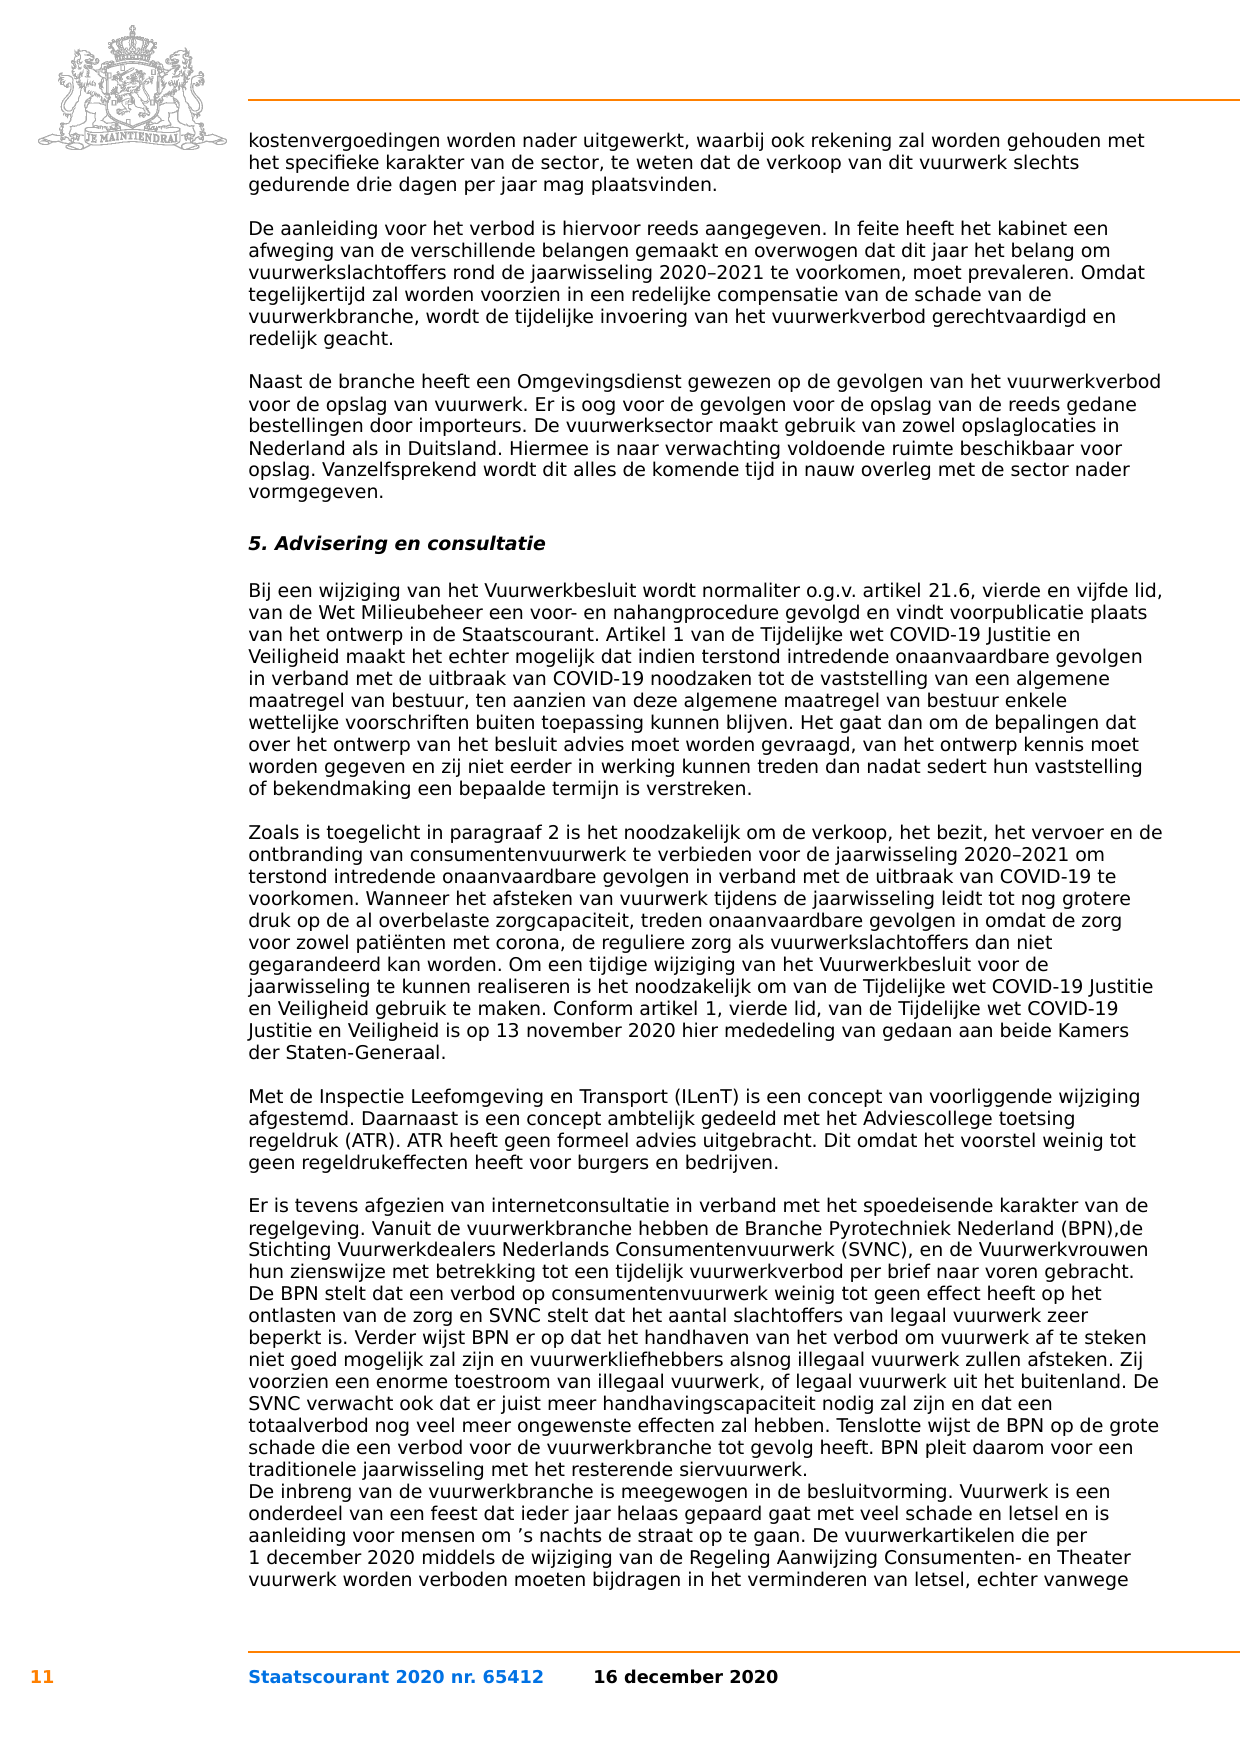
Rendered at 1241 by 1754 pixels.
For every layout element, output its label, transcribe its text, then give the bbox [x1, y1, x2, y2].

text Zoals is toegelicht in paragraaf 2 is het noodzakelijk om de verkoop, het bezit, het vervoer en de ontbranding van consumentenvuurwerk te verbieden voor de jaarwisseling 2020–2021 om terstond intredende onaanvaardbare gevolgen in verband met de uitbraak van COVID-19 te voorkomen. Wanneer het afsteken van vuurwerk tijdens de jaarwisseling leidt tot nog grotere druk op de al overbelaste zorgcapaciteit, treden onaanvaardbare gevolgen in omdat de zorg voor zowel patiënten met corona, de reguliere zorg als vuurwerkslachtoffers dan niet gegarandeerd kan worden. Om een tijdige wijziging van het Vuurwerkbesluit voor de jaarwisseling te kunnen realiseren is het noodzakelijk om van de Tijdelijke wet COVID-19 Justitie en Veiligheid gebruik te maken. Conform artikel 1, vierde lid, van de Tijdelijke wet COVID-19 Justitie en Veiligheid is op 13 november 2020 hier mededeling van gedaan aan beide Kamers der Staten-Generaal. [248, 822, 1163, 1064]
text Bij een wijziging van het Vuurwerkbesluit wordt normaliter o.g.v. artikel 21.6, vierde en vijfde lid, van de Wet Milieubeheer een voor- en nahangprocedure gevolgd en vindt voorpublicatie plaats van het ontwerp in de Staatscourant. Artikel 1 van de Tijdelijke wet COVID-19 Justitie en Veiligheid maakt het echter mogelijk dat indien terstond intredende onaanvaardbare gevolgen in verband met de uitbraak van COVID-19 noodzaken tot de vaststelling van een algemene maatregel van bestuur, ten aanzien van deze algemene maatregel van bestuur enkele wettelijke voorschriften buiten toepassing kunnen blijven. Het gaat dan om de bepalingen dat over het ontwerp van het besluit advies moet worden gevraagd, van het ontwerp kennis moet worden gegeven en zij niet eerder in werking kunnen treden dan nadat sedert hun vaststelling of bekendmaking een bepaalde termijn is verstreken. [248, 580, 1163, 800]
text Er is tevens afgezien van internetconsultatie in verband met het spoedeisende karakter van de regelgeving. Vanuit de vuurwerkbranche hebben de Branche Pyrotechniek Nederland (BPN),de Stichting Vuurwerkdealers Nederlands Consumentenvuurwerk (SVNC), en de Vuurwerkvrouwen hun zienswijze met betrekking tot een tijdelijk vuurwerkverbod per brief naar voren gebracht. De BPN stelt dat een verbod op consumentenvuurwerk weinig tot geen effect heeft op het ontlasten van de zorg en SVNC stelt dat het aantal slachtoffers van legaal vuurwerk zeer beperkt is. Verder wijst BPN er op dat het handhaven van het verbod om vuurwerk af te steken niet goed mogelijk zal zijn en vuurwerkliefhebbers alsnog illegaal vuurwerk zullen afsteken. Zij voorzien een enorme toestroom van illegaal vuurwerk, of legaal vuurwerk uit het buitenland. De SVNC verwacht ook dat er juist meer handhavingscapaciteit nodig zal zijn en dat een totaalverbod nog veel meer ongewenste effecten zal hebben. Tenslotte wijst de BPN op de grote schade die een verbod voor de vuurwerkbranche tot gevolg heeft. BPN pleit daarom voor een traditionele jaarwisseling met het resterende siervuurwerk. [248, 1195, 1163, 1481]
text kostenvergoedingen worden nader uitgewerkt, waarbij ook rekening zal worden gehouden met het specifieke karakter van de sector, te weten dat de verkoop van dit vuurwerk slechts gedurende drie dagen per jaar mag plaatsvinden. [248, 130, 1163, 196]
text Naast de branche heeft een Omgevingsdienst gewezen op de gevolgen van het vuurwerkverbod voor de opslag van vuurwerk. Er is oog voor de gevolgen voor de opslag van de reeds gedane bestellingen door importeurs. De vuurwerksector maakt gebruik van zowel opslaglocaties in Nederland als in Duitsland. Hiermee is naar verwachting voldoende ruimte beschikbaar voor opslag. Vanzelfsprekend wordt dit alles de komende tijd in nauw overleg met de sector nader vormgegeven. [248, 371, 1163, 503]
text De inbreng van de vuurwerkbranche is meegewogen in de besluitvorming. Vuurwerk is een onderdeel van een feest dat ieder jaar helaas gepaard gaat met veel schade en letsel en is aanleiding voor mensen om ’s nachts de straat op te gaan. De vuurwerkartikelen die per 1 december 2020 middels de wijziging van de Regeling Aanwijzing Consumenten- en Theater vuurwerk worden verboden moeten bijdragen in het verminderen van letsel, echter vanwege [248, 1481, 1163, 1591]
picture [38, 25, 227, 150]
text De aanleiding voor het verbod is hiervoor reeds aangegeven. In feite heeft het kabinet een afweging van de verschillende belangen gemaakt en overwogen dat dit jaar het belang om vuurwerkslachtoffers rond de jaarwisseling 2020–2021 te voorkomen, moet prevaleren. Omdat tegelijkertijd zal worden voorzien in een redelijke compensatie van de schade van de vuurwerkbranche, wordt de tijdelijke invoering van het vuurwerkverbod gerechtvaardigd en redelijk geacht. [248, 218, 1163, 349]
subtitle 5. Advisering en consultatie [248, 533, 1163, 555]
text Met de Inspectie Leefomgeving en Transport (ILenT) is een concept van voorliggende wijziging afgestemd. Daarnaast is een concept ambtelijk gedeeld met het Adviescollege toetsing regeldruk (ATR). ATR heeft geen formeel advies uitgebracht. Dit omdat het voorstel weinig tot geen regeldrukeffecten heeft voor burgers en bedrijven. [248, 1086, 1163, 1173]
